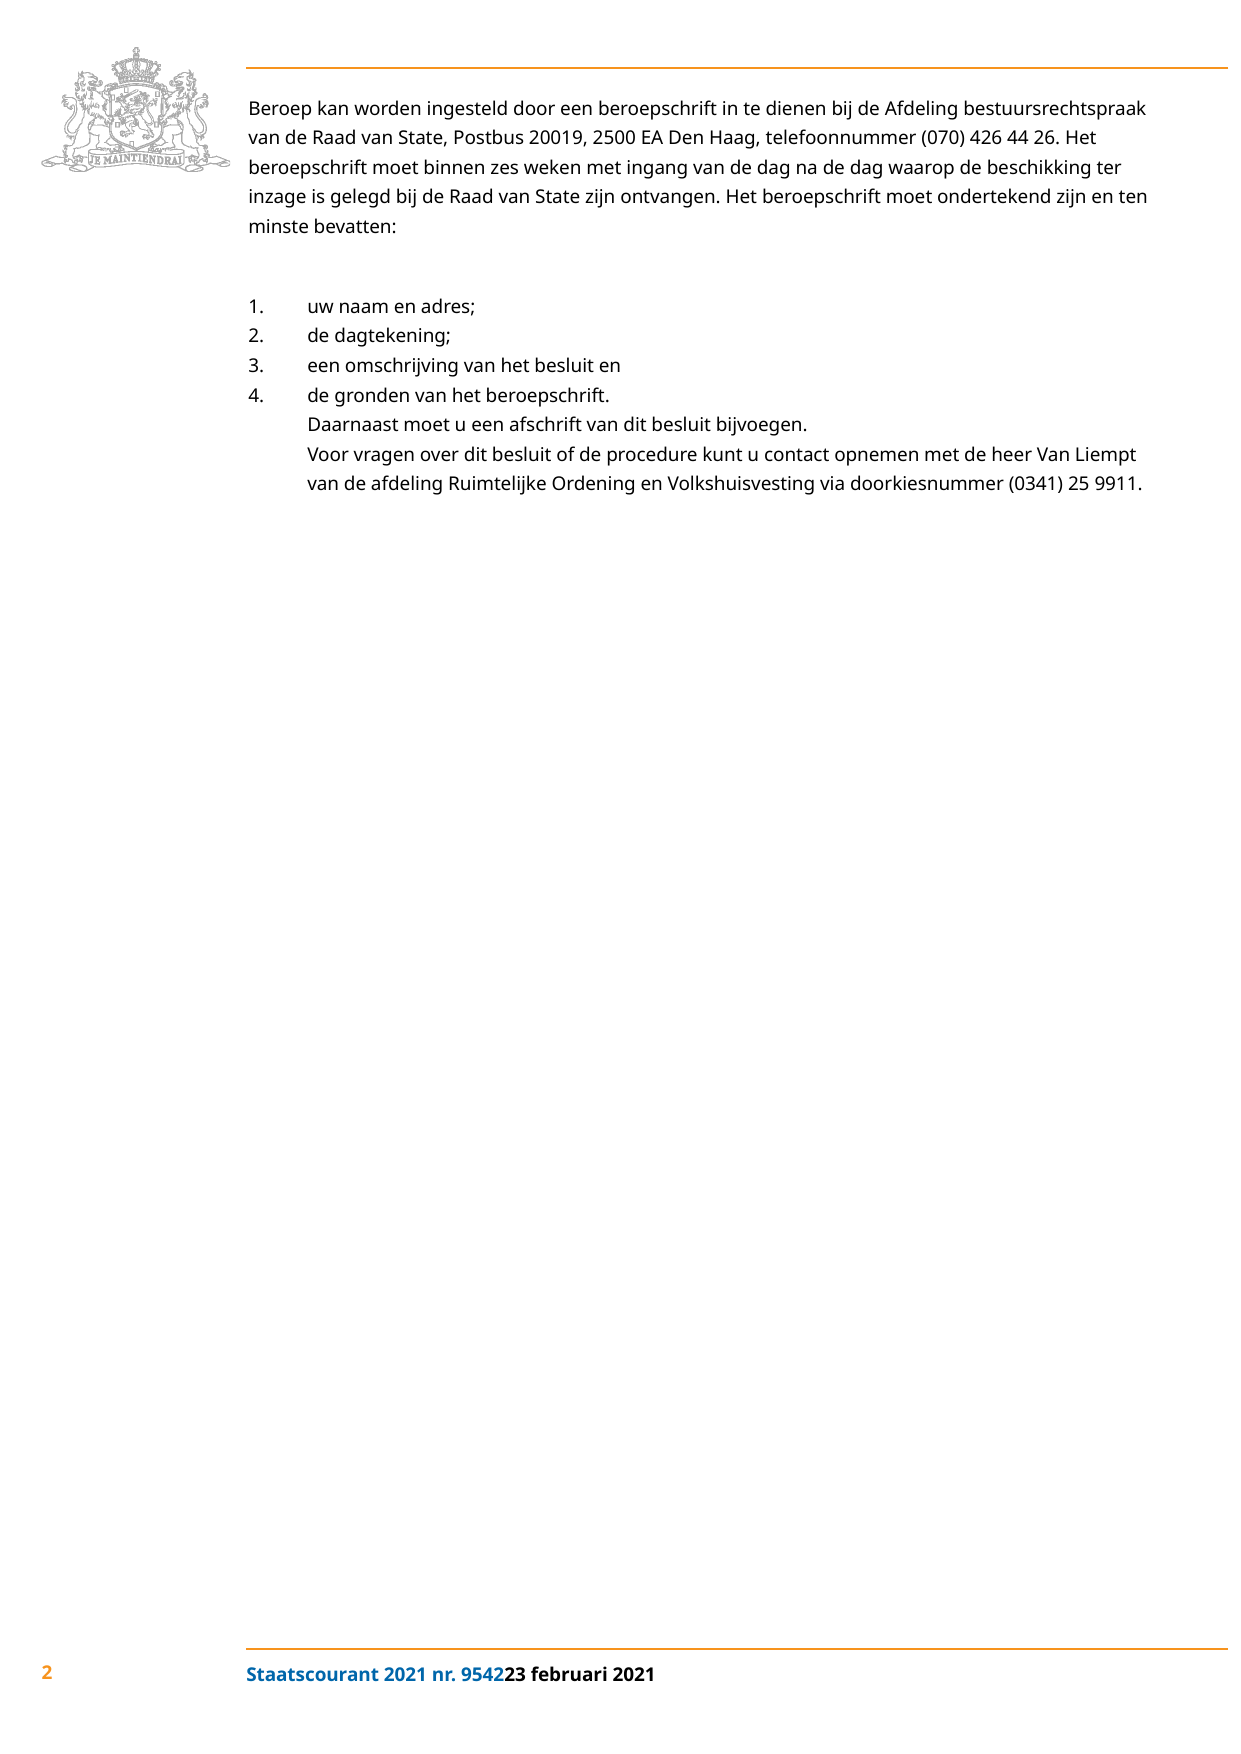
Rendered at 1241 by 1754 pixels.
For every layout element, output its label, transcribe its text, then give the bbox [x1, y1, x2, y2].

list Daarnaast moet u een afschrift van dit besluit bijvoegen. [248, 411, 1152, 437]
list de dagtekening; [248, 323, 1152, 348]
list Voor vragen over dit besluit of de procedure kunt u contact opnemen met de heer Van Liempt van de afdeling Ruimtelijke Ordening en Volkshuisvesting via doorkiesnummer (0341) 25 9911. [248, 441, 1152, 496]
text Beroep kan worden ingesteld door een beroepschrift in te dienen bij de Afdeling bestuursrechtspraak van de Raad van State, Postbus 20019, 2500 EA Den Haag, telefoonnummer (070) 426 44 26. Het beroepschrift moet binnen zes weken met ingang van de dag na de dag waarop de beschikking ter inzage is gelegd bij de Raad van State zijn ontvangen. Het beroepschrift moet ondertekend zijn en ten minste bevatten: [248, 95, 1152, 239]
list uw naam en adres; [248, 293, 1152, 319]
list een omschrijving van het besluit en [248, 352, 1152, 378]
list de gronden van het beroepschrift. [248, 382, 1152, 408]
picture [41, 47, 231, 172]
